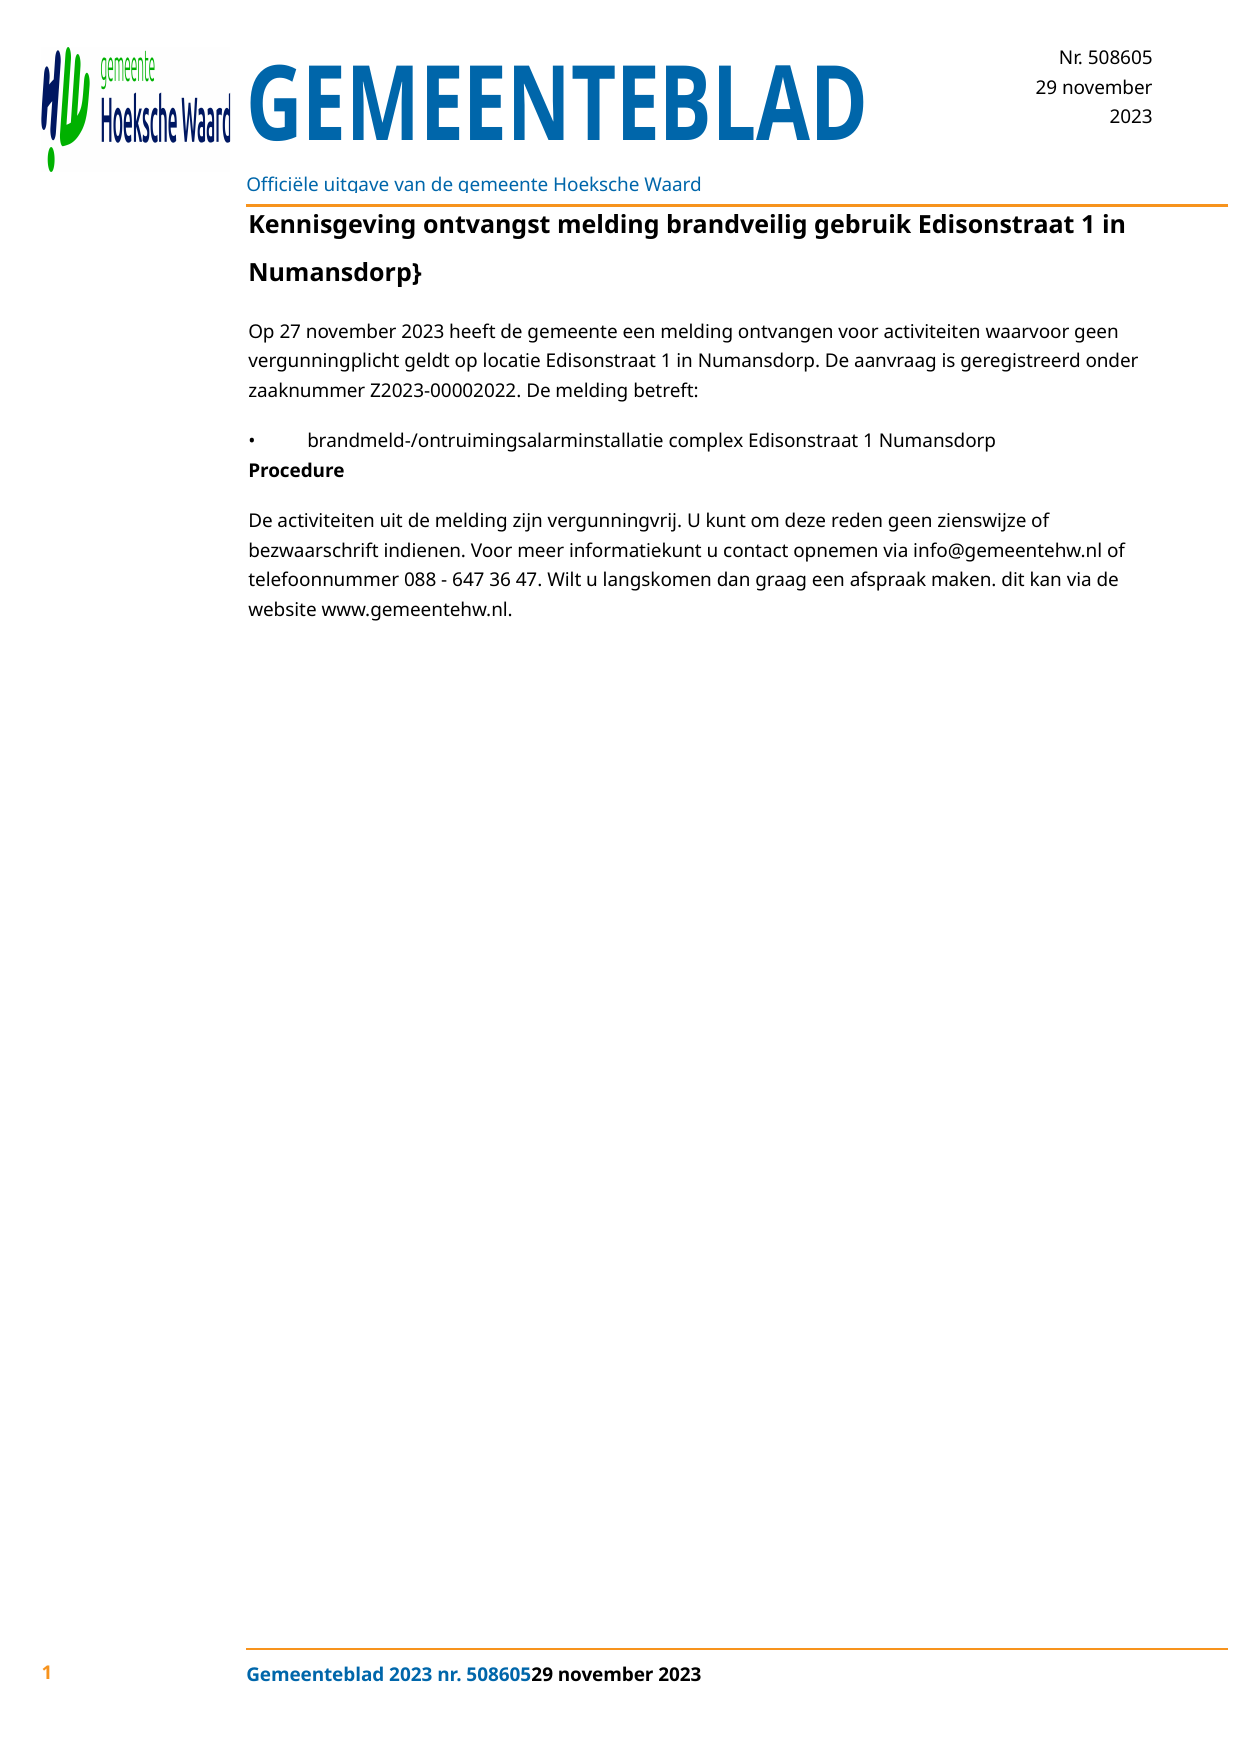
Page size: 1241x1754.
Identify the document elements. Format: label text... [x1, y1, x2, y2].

text Op 27 november 2023 heeft de gemeente een melding ontvangen voor activiteiten waarvoor geen vergunningplicht geldt op locatie Edisonstraat 1 in Numansdorp. De aanvraag is geregistreerd onder zaaknummer Z2023-00002022. De melding betreft: [248, 318, 1152, 403]
text Kennisgeving ontvangst melding brandveilig gebruik Edisonstraat 1 in Numansdorp} [248, 207, 1152, 288]
list brandmeld-/ontruimingsalarminstallatie complex Edisonstraat 1 Numansdorp [248, 427, 1152, 453]
text Procedure [248, 457, 1152, 483]
picture [41, 47, 231, 172]
text De activiteiten uit de melding zijn vergunningvrij. U kunt om deze reden geen zienswijze of bezwaarschrift indienen. Voor meer informatiekunt u contact opnemen via info@gemeentehw.nl of telefoonnummer 088 - 647 36 47. Wilt u langskomen dan graag een afspraak maken. dit kan via de website www.gemeentehw.nl. [248, 507, 1152, 622]
